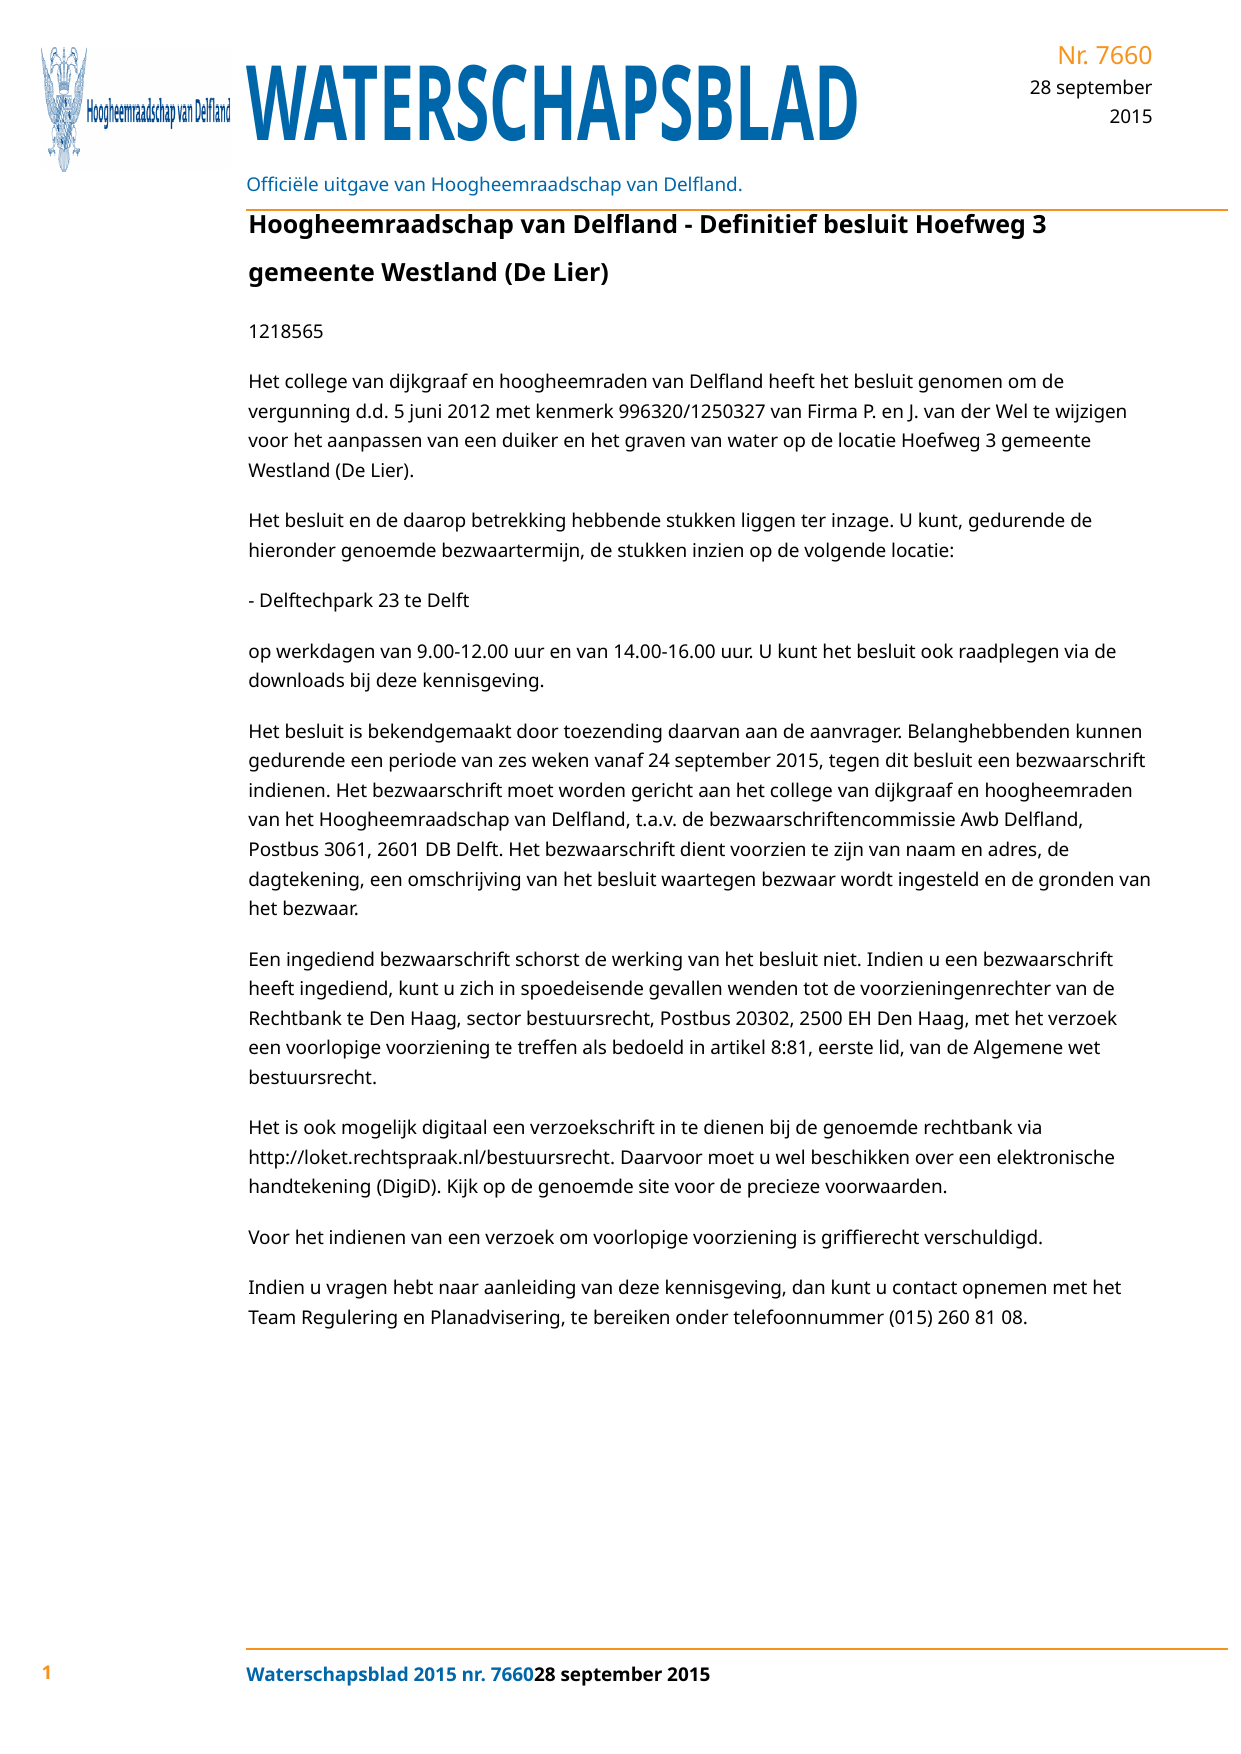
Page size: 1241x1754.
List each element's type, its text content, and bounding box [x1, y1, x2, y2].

text Een ingediend bezwaarschrift schorst de werking van het besluit niet. Indien u een bezwaarschrift heeft ingediend, kunt u zich in spoedeisende gevallen wenden tot de voorzieningenrechter van de Rechtbank te Den Haag, sector bestuursrecht, Postbus 20302, 2500 EH Den Haag, met het verzoek een voorlopige voorziening te treffen als bedoeld in artikel 8:81, eerste lid, van de Algemene wet bestuursrecht. [248, 946, 1152, 1090]
text Hoogheemraadschap van Delfland - Definitief besluit Hoefweg 3 gemeente Westland (De Lier) [248, 211, 1152, 288]
text Het college van dijkgraaf en hoogheemraden van Delfland heeft het besluit genomen om de vergunning d.d. 5 juni 2012 met kenmerk 996320/1250327 van Firma P. en J. van der Wel te wijzigen voor het aanpassen van een duiker en het graven van water op de locatie Hoefweg 3 gemeente Westland (De Lier). [248, 368, 1152, 483]
text 1218565 [248, 318, 1152, 344]
text Indien u vragen hebt naar aanleiding van deze kennisgeving, dan kunt u contact opnemen met het Team Regulering en Planadvisering, te bereiken onder telefoonnummer (015) 260 81 08. [248, 1274, 1152, 1330]
text Het is ook mogelijk digitaal een verzoekschrift in te dienen bij de genoemde rechtbank via http://loket.rechtspraak.nl/bestuursrecht. Daarvoor moet u wel beschikken over een elektronische handtekening (DigiD). Kijk op de genoemde site voor de precieze voorwaarden. [248, 1114, 1152, 1199]
text Voor het indienen van een verzoek om voorlopige voorziening is griffierecht verschuldigd. [248, 1224, 1152, 1250]
picture [41, 47, 231, 172]
text Het besluit is bekendgemaakt door toezending daarvan aan de aanvrager. Belanghebbenden kunnen gedurende een periode van zes weken vanaf 24 september 2015, tegen dit besluit een bezwaarschrift indienen. Het bezwaarschrift moet worden gericht aan het college van dijkgraaf en hoogheemraden van het Hoogheemraadschap van Delfland, t.a.v. de bezwaarschriftencommissie Awb Delfland, Postbus 3061, 2601 DB Delft. Het bezwaarschrift dient voorzien te zijn van naam en adres, de dagtekening, een omschrijving van het besluit waartegen bezwaar wordt ingesteld en de gronden van het bezwaar. [248, 718, 1152, 921]
text op werkdagen van 9.00-12.00 uur en van 14.00-16.00 uur. U kunt het besluit ook raadplegen via de downloads bij deze kennisgeving. [248, 638, 1152, 693]
text Het besluit en de daarop betrekking hebbende stukken liggen ter inzage. U kunt, gedurende de hieronder genoemde bezwaartermijn, de stukken inzien op de volgende locatie: [248, 507, 1152, 563]
text - Delftechpark 23 te Delft [248, 587, 1152, 613]
